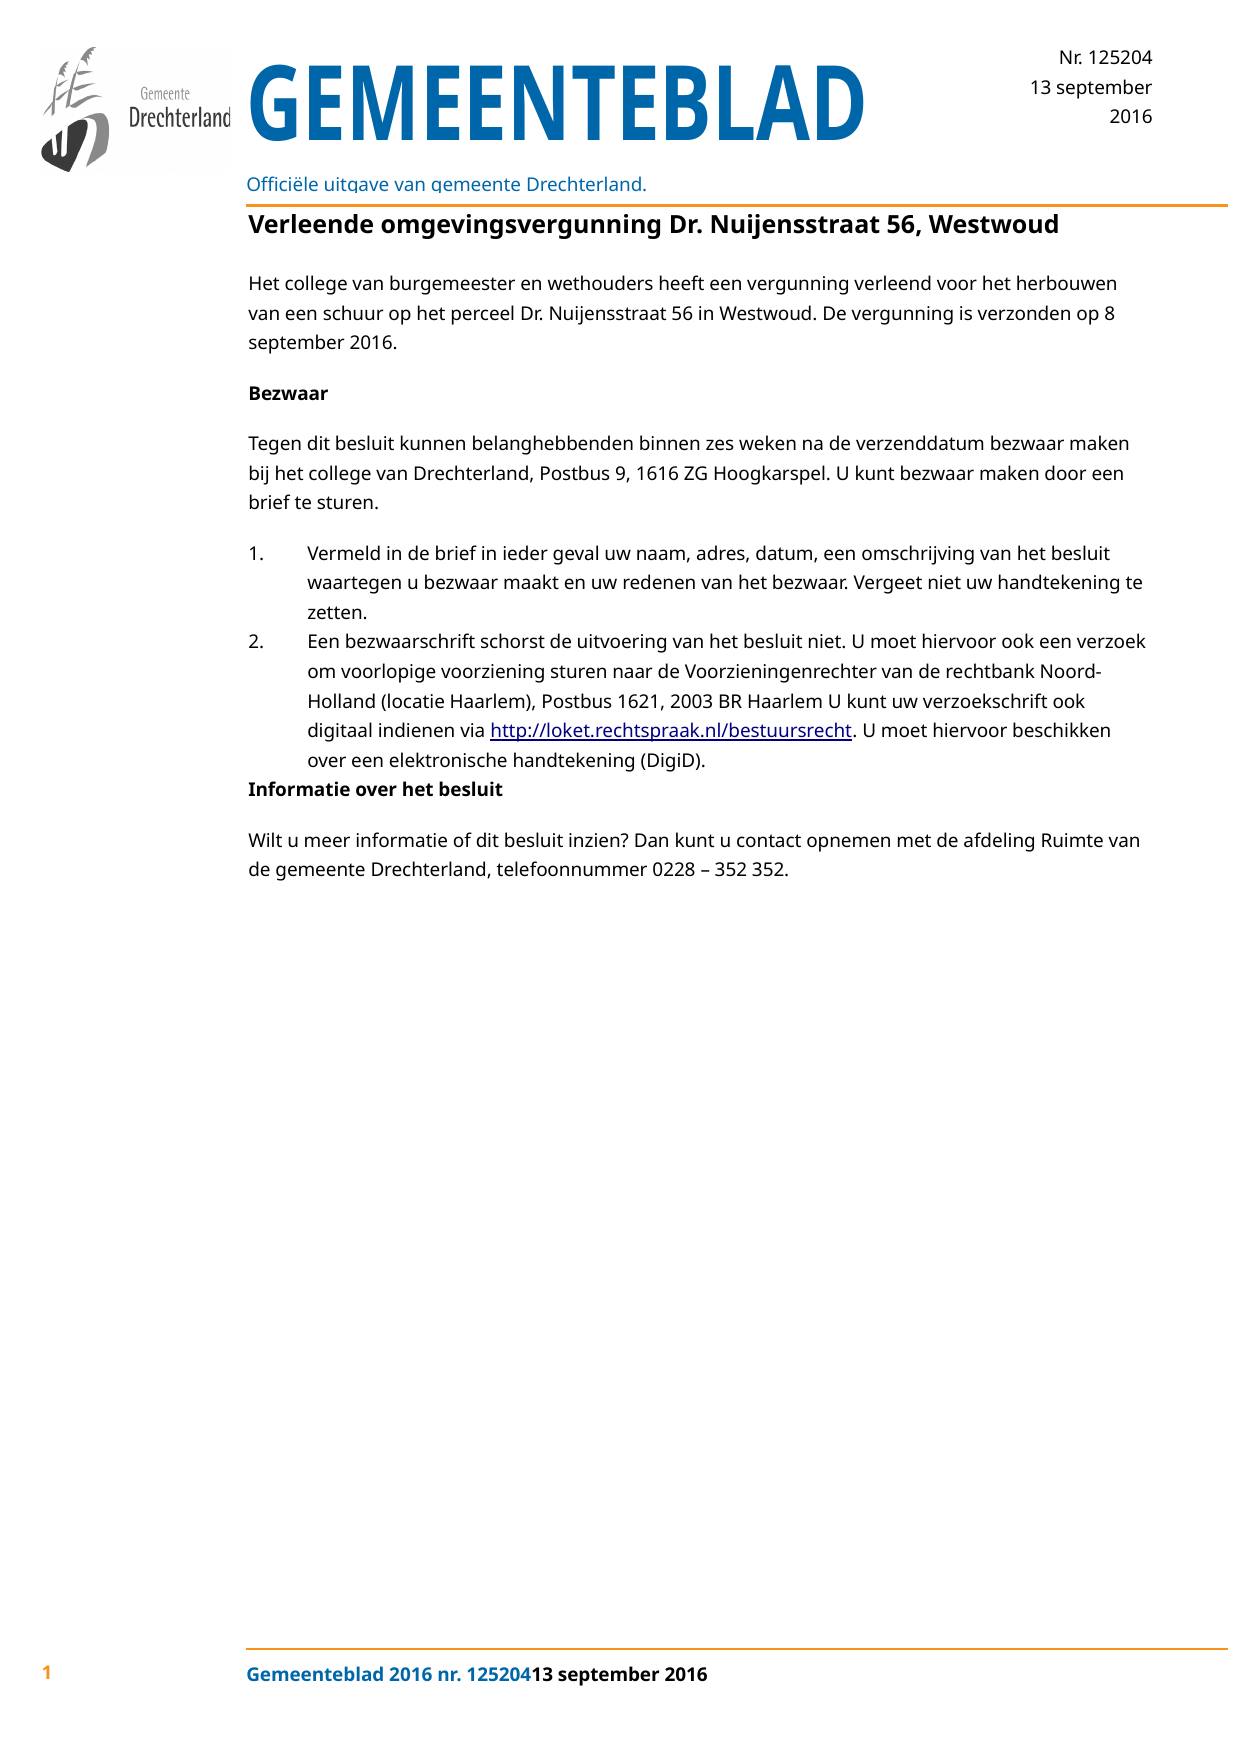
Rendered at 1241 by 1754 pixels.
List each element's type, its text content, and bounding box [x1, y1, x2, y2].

text Bezwaar [248, 380, 1152, 406]
list Een bezwaarschrift schorst de uitvoering van het besluit niet. U moet hiervoor ook een verzoek om voorlopige voorziening sturen naar de Voorzieningenrechter van de rechtbank Noord-Holland (locatie Haarlem), Postbus 1621, 2003 BR Haarlem U kunt uw verzoekschrift ook digitaal indienen via http://loket.rechtspraak.nl/bestuursrecht. U moet hiervoor beschikken over een elektronische handtekening (DigiD). [248, 629, 1152, 773]
text Verleende omgevingsvergunning Dr. Nuijensstraat 56, Westwoud [248, 207, 1152, 241]
text Informatie over het besluit [248, 777, 1152, 802]
picture [41, 47, 231, 172]
text Wilt u meer informatie of dit besluit inzien? Dan kunt u contact opnemen met de afdeling Ruimte van de gemeente Drechterland, telefoonnummer 0228 – 352 352. [248, 827, 1152, 882]
list Vermeld in de brief in ieder geval uw naam, adres, datum, een omschrijving van het besluit waartegen u bezwaar maakt en uw redenen van het bezwaar. Vergeet niet uw handtekening te zetten. [248, 540, 1152, 625]
text Het college van burgemeester en wethouders heeft een vergunning verleend voor het herbouwen van een schuur op het perceel Dr. Nuijensstraat 56 in Westwoud. De vergunning is verzonden op 8 september 2016. [248, 270, 1152, 355]
text Tegen dit besluit kunnen belanghebbenden binnen zes weken na de verzenddatum bezwaar maken bij het college van Drechterland, Postbus 9, 1616 ZG Hoogkarspel. U kunt bezwaar maken door een brief te sturen. [248, 430, 1152, 515]
